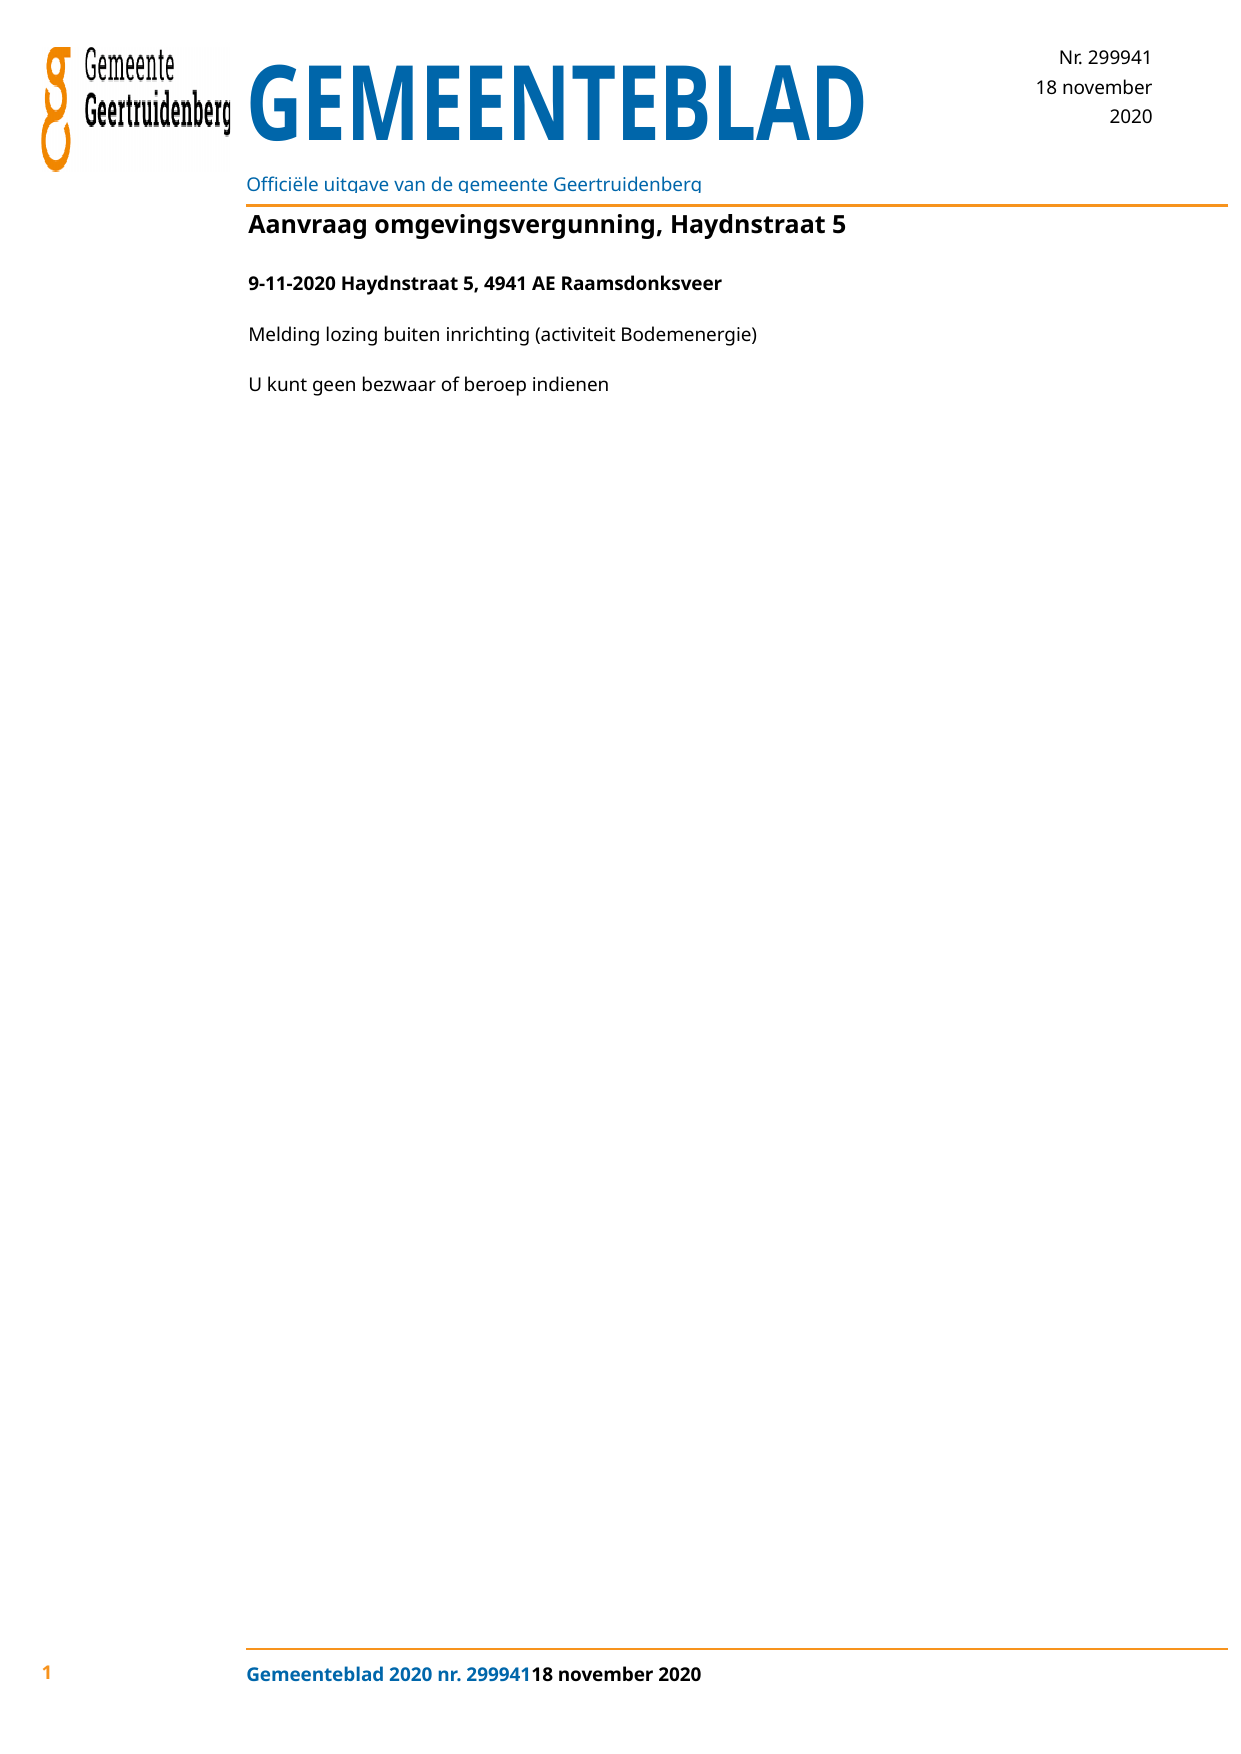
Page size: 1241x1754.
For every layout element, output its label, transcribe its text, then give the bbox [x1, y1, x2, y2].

text Melding lozing buiten inrichting (activiteit Bodemenergie) [248, 321, 1152, 346]
text Aanvraag omgevingsvergunning, Haydnstraat 5 [248, 207, 1152, 241]
picture [41, 47, 231, 172]
text 9-11-2020 Haydnstraat 5, 4941 AE Raamsdonksveer [248, 270, 1152, 296]
text U kunt geen bezwaar of beroep indienen [248, 371, 1152, 397]
